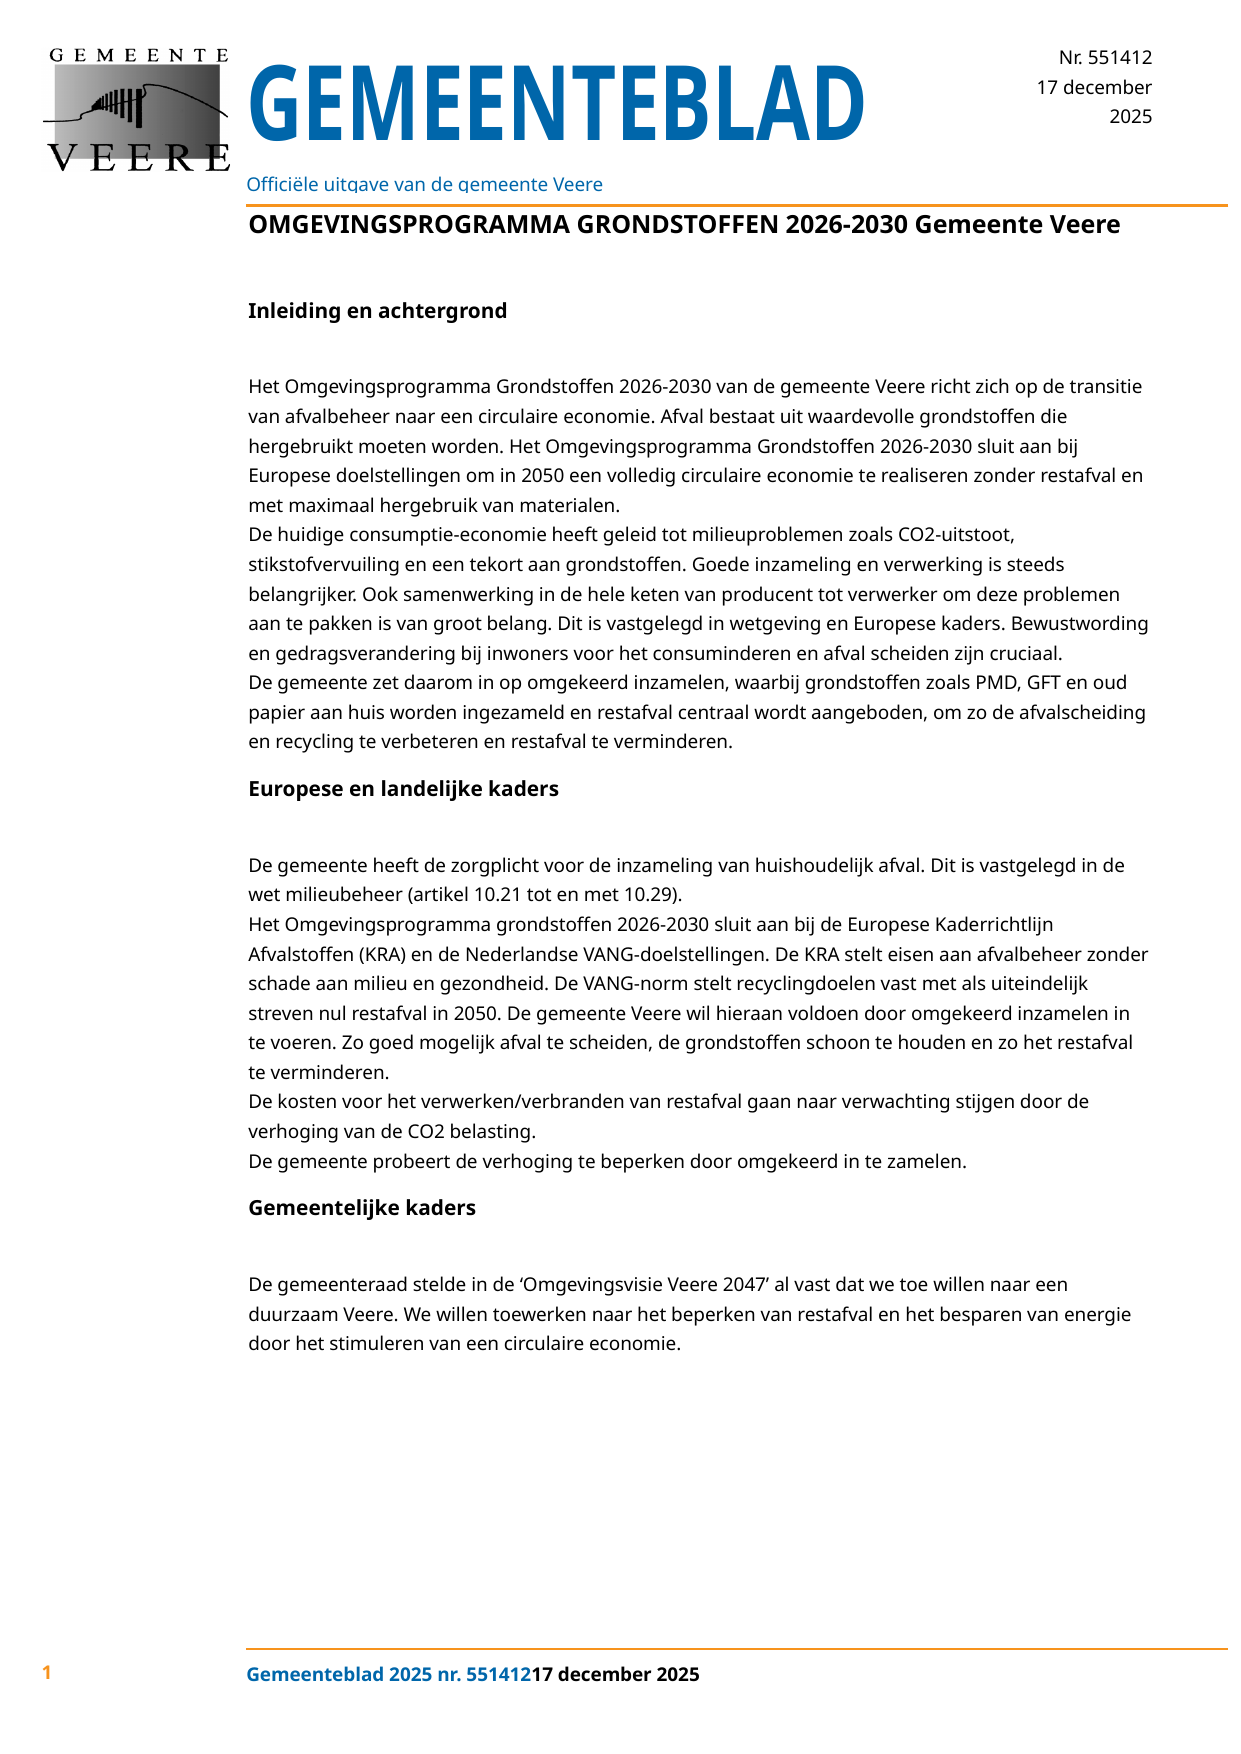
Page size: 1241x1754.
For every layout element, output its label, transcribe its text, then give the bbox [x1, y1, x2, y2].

text Inleiding en achtergrond [248, 296, 1152, 324]
text De gemeente zet daarom in op omgekeerd inzamelen, waarbij grondstoffen zoals PMD, GFT en oud papier aan huis worden ingezameld en restafval centraal wordt aangeboden, om zo de afvalscheiding en recycling te verbeteren en restafval te verminderen. [248, 669, 1152, 754]
picture [41, 47, 231, 172]
text Europese en landelijke kaders [248, 774, 1152, 803]
text De huidige consumptie-economie heeft geleid tot milieuproblemen zoals CO2-uitstoot, stikstofvervuiling en een tekort aan grondstoffen. Goede inzameling en verwerking is steeds belangrijker. Ook samenwerking in de hele keten van producent tot verwerker om deze problemen aan te pakken is van groot belang. Dit is vastgelegd in wetgeving en Europese kaders. Bewustwording en gedragsverandering bij inwoners voor het consuminderen en afval scheiden zijn cruciaal. [248, 522, 1152, 666]
text De kosten voor het verwerken/verbranden van restafval gaan naar verwachting stijgen door de verhoging van de CO2 belasting. [248, 1089, 1152, 1144]
text De gemeente heeft de zorgplicht voor de inzameling van huishoudelijk afval. Dit is vastgelegd in de wet milieubeheer (artikel 10.21 tot en met 10.29). [248, 852, 1152, 907]
text Gemeentelijke kaders [248, 1193, 1152, 1222]
text Het Omgevingsprogramma Grondstoffen 2026-2030 van de gemeente Veere richt zich op de transitie van afvalbeheer naar een circulaire economie. Afval bestaat uit waardevolle grondstoffen die hergebruikt moeten worden. Het Omgevingsprogramma Grondstoffen 2026-2030 sluit aan bij Europese doelstellingen om in 2050 een volledig circulaire economie te realiseren zonder restafval en met maximaal hergebruik van materialen. [248, 374, 1152, 518]
text De gemeenteraad stelde in de ‘Omgevingsvisie Veere 2047’ al vast dat we toe willen naar een duurzaam Veere. We willen toewerken naar het beperken van restafval en het besparen van energie door het stimuleren van een circulaire economie. [248, 1271, 1152, 1356]
text De gemeente probeert de verhoging te beperken door omgekeerd in te zamelen. [248, 1148, 1152, 1174]
text OMGEVINGSPROGRAMMA GRONDSTOFFEN 2026-2030 Gemeente Veere [248, 207, 1152, 241]
text Het Omgevingsprogramma grondstoffen 2026-2030 sluit aan bij de Europese Kaderrichtlijn Afvalstoffen (KRA) en de Nederlandse VANG-doelstellingen. De KRA stelt eisen aan afvalbeheer zonder schade aan milieu en gezondheid. De VANG-norm stelt recyclingdoelen vast met als uiteindelijk streven nul restafval in 2050. De gemeente Veere wil hieraan voldoen door omgekeerd inzamelen in te voeren. Zo goed mogelijk afval te scheiden, de grondstoffen schoon te houden en zo het restafval te verminderen. [248, 911, 1152, 1085]
